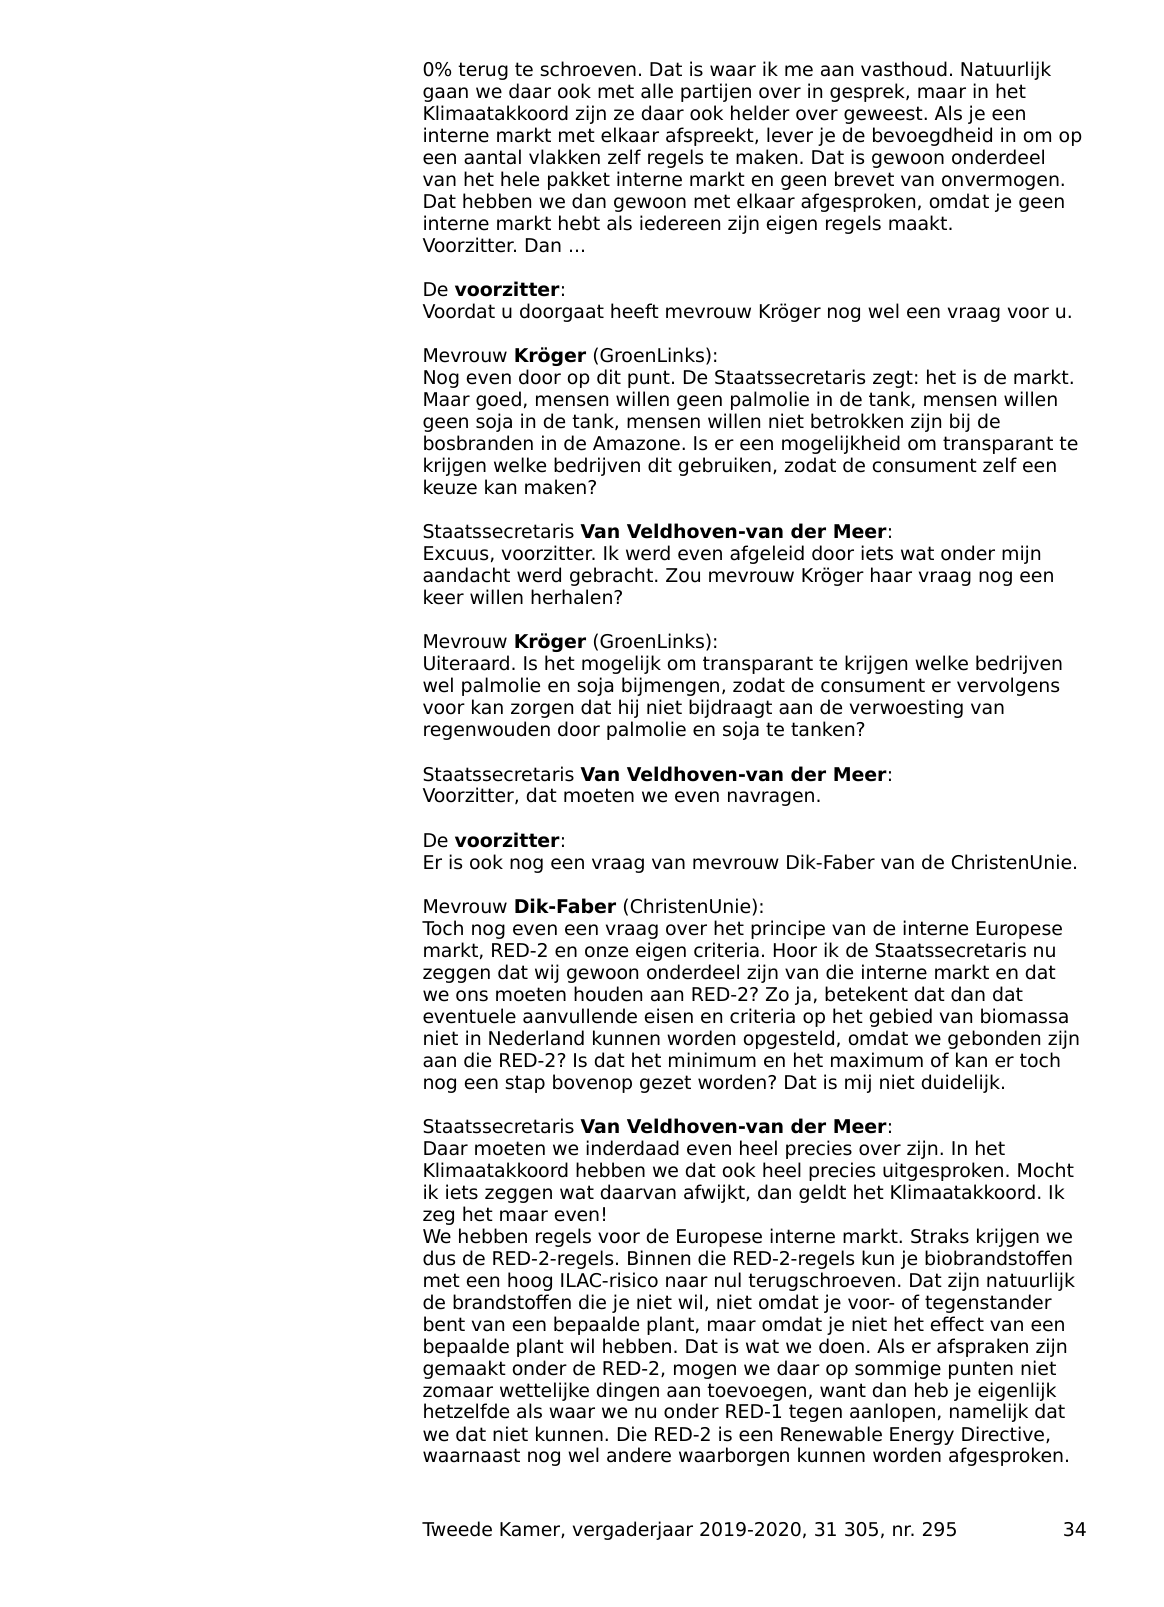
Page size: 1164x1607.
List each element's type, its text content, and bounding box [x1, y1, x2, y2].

text Voorzitter. Dan ... [422, 235, 1087, 257]
text Mevrouw Kröger (GroenLinks): [422, 345, 1087, 367]
text Toch nog even een vraag over het principe van de interne Europese markt, RED-2 en onze eigen criteria. Hoor ik de Staatssecretaris nu zeggen dat wij gewoon onderdeel zijn van die interne markt en dat we ons moeten houden aan RED-2? Zo ja, betekent dat dan dat eventuele aanvullende eisen en criteria op het gebied van biomassa niet in Nederland kunnen worden opgesteld, omdat we gebonden zijn aan die RED-2? Is dat het minimum en het maximum of kan er toch nog een stap bovenop gezet worden? Dat is mij niet duidelijk. [422, 918, 1087, 1093]
text Excuus, voorzitter. Ik werd even afgeleid door iets wat onder mijn aandacht werd gebracht. Zou mevrouw Kröger haar vraag nog een keer willen herhalen? [422, 543, 1087, 609]
text Uiteraard. Is het mogelijk om transparant te krijgen welke bedrijven wel palmolie en soja bijmengen, zodat de consument er vervolgens voor kan zorgen dat hij niet bijdraagt aan de verwoesting van regenwouden door palmolie en soja te tanken? [422, 653, 1087, 741]
text 0% terug te schroeven. Dat is waar ik me aan vasthoud. Natuurlijk gaan we daar ook met alle partijen over in gesprek, maar in het Klimaatakkoord zijn ze daar ook helder over geweest. Als je een interne markt met elkaar afspreekt, lever je de bevoegdheid in om op een aantal vlakken zelf regels te maken. Dat is gewoon onderdeel van het hele pakket interne markt en geen brevet van onvermogen. Dat hebben we dan gewoon met elkaar afgesproken, omdat je geen interne markt hebt als iedereen zijn eigen regels maakt. [422, 59, 1087, 235]
text Staatssecretaris Van Veldhoven-van der Meer: [422, 1116, 1087, 1138]
text Daar moeten we inderdaad even heel precies over zijn. In het Klimaatakkoord hebben we dat ook heel precies uitgesproken. Mocht ik iets zeggen wat daarvan afwijkt, dan geldt het Klimaatakkoord. Ik zeg het maar even! [422, 1138, 1087, 1226]
text De voorzitter: [422, 279, 1087, 301]
text Mevrouw Dik-Faber (ChristenUnie): [422, 896, 1087, 918]
text We hebben regels voor de Europese interne markt. Straks krijgen we dus de RED-2-regels. Binnen die RED-2-regels kun je biobrandstoffen met een hoog ILAC-risico naar nul terugschroeven. Dat zijn natuurlijk de brandstoffen die je niet wil, niet omdat je voor- of tegenstander bent van een bepaalde plant, maar omdat je niet het effect van een bepaalde plant wil hebben. Dat is wat we doen. Als er afspraken zijn gemaakt onder de RED-2, mogen we daar op sommige punten niet zomaar wettelijke dingen aan toevoegen, want dan heb je eigenlijk hetzelfde als waar we nu onder RED-1 tegen aanlopen, namelijk dat we dat niet kunnen. Die RED-2 is een Renewable Energy Directive, waarnaast nog wel andere waarborgen kunnen worden afgesproken. [422, 1226, 1087, 1467]
text Staatssecretaris Van Veldhoven-van der Meer: [422, 763, 1087, 785]
text Nog even door op dit punt. De Staatssecretaris zegt: het is de markt. Maar goed, mensen willen geen palmolie in de tank, mensen willen geen soja in de tank, mensen willen niet betrokken zijn bij de bosbranden in de Amazone. Is er een mogelijkheid om transparant te krijgen welke bedrijven dit gebruiken, zodat de consument zelf een keuze kan maken? [422, 367, 1087, 499]
text Er is ook nog een vraag van mevrouw Dik-Faber van de ChristenUnie. [422, 852, 1087, 873]
text Mevrouw Kröger (GroenLinks): [422, 631, 1087, 653]
text Voorzitter, dat moeten we even navragen. [422, 785, 1087, 807]
text Voordat u doorgaat heeft mevrouw Kröger nog wel een vraag voor u. [422, 301, 1087, 323]
text De voorzitter: [422, 829, 1087, 852]
text Staatssecretaris Van Veldhoven-van der Meer: [422, 521, 1087, 543]
